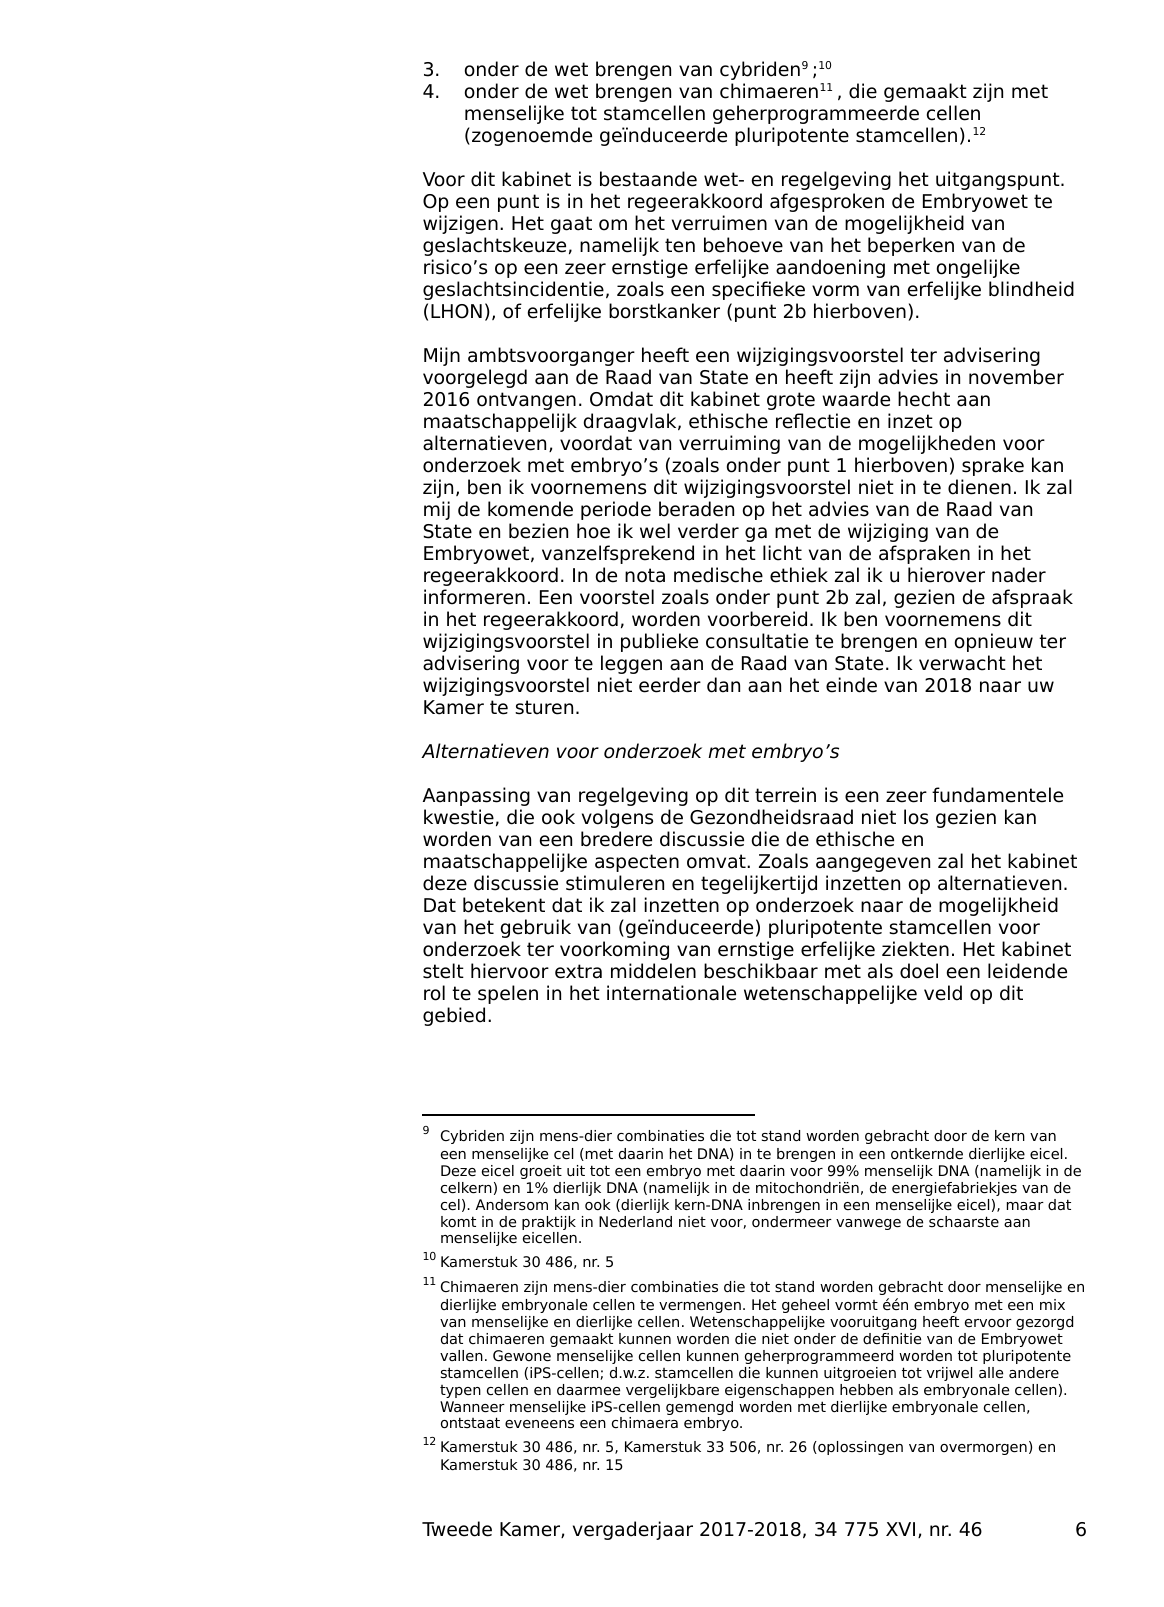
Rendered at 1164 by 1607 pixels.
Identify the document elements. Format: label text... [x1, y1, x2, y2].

text Aanpassing van regelgeving op dit terrein is een zeer fundamentele kwestie, die ook volgens de Gezondheidsraad niet los gezien kan worden van een bredere discussie die de ethische en maatschappelijke aspecten omvat. Zoals aangegeven zal het kabinet deze discussie stimuleren en tegelijkertijd inzetten op alternatieven. Dat betekent dat ik zal inzetten op onderzoek naar de mogelijkheid van het gebruik van (geïnduceerde) pluripotente stamcellen voor onderzoek ter voorkoming van ernstige erfelijke ziekten. Het kabinet stelt hiervoor extra middelen beschikbaar met als doel een leidende rol te spelen in het internationale wetenschappelijke veld op dit gebied. [422, 785, 1087, 1027]
text 3. onder de wet brengen van cybriden; [422, 59, 1087, 81]
text Kamerstuk 30 486, nr. 5 [422, 1250, 1087, 1272]
text Kamerstuk 30 486, nr. 5, Kamerstuk 33 506, nr. 26 (oplossingen van overmorgen) en Kamerstuk 30 486, nr. 15 [422, 1435, 1087, 1474]
text Voor dit kabinet is bestaande wet- en regelgeving het uitgangspunt. Op een punt is in het regeerakkoord afgesproken de Embryowet te wijzigen. Het gaat om het verruimen van de mogelijkheid van geslachtskeuze, namelijk ten behoeve van het beperken van de risico’s op een zeer ernstige erfelijke aandoening met ongelijke geslachtsincidentie, zoals een specifieke vorm van erfelijke blindheid (LHON), of erfelijke borstkanker (punt 2b hierboven). [422, 169, 1087, 323]
text 4. onder de wet brengen van chimaeren, die gemaakt zijn met menselijke tot stamcellen geherprogrammeerde cellen (zogenoemde geïnduceerde pluripotente stamcellen). [422, 81, 1087, 147]
text Cybriden zijn mens-dier combinaties die tot stand worden gebracht door de kern van een menselijke cel (met daarin het DNA) in te brengen in een ontkernde dierlijke eicel. Deze eicel groeit uit tot een embryo met daarin voor 99% menselijk DNA (namelijk in de celkern) en 1% dierlijk DNA (namelijk in de mitochondriën, de energiefabriekjes van de cel). Andersom kan ook (dierlijk kern-DNA inbrengen in een menselijke eicel), maar dat komt in de praktijk in Nederland niet voor, ondermeer vanwege de schaarste aan menselijke eicellen. [422, 1124, 1087, 1247]
text Mijn ambtsvoorganger heeft een wijzigingsvoorstel ter advisering voorgelegd aan de Raad van State en heeft zijn advies in november 2016 ontvangen. Omdat dit kabinet grote waarde hecht aan maatschappelijk draagvlak, ethische reflectie en inzet op alternatieven, voordat van verruiming van de mogelijkheden voor onderzoek met embryo’s (zoals onder punt 1 hierboven) sprake kan zijn, ben ik voornemens dit wijzigingsvoorstel niet in te dienen. Ik zal mij de komende periode beraden op het advies van de Raad van State en bezien hoe ik wel verder ga met de wijziging van de Embryowet, vanzelfsprekend in het licht van de afspraken in het regeerakkoord. In de nota medische ethiek zal ik u hierover nader informeren. Een voorstel zoals onder punt 2b zal, gezien de afspraak in het regeerakkoord, worden voorbereid. Ik ben voornemens dit wijzigingsvoorstel in publieke consultatie te brengen en opnieuw ter advisering voor te leggen aan de Raad van State. Ik verwacht het wijzigingsvoorstel niet eerder dan aan het einde van 2018 naar uw Kamer te sturen. [422, 345, 1087, 719]
subtitle Alternatieven voor onderzoek met embryo’s [422, 741, 1087, 763]
text Chimaeren zijn mens-dier combinaties die tot stand worden gebracht door menselijke en dierlijke embryonale cellen te vermengen. Het geheel vormt één embryo met een mix van menselijke en dierlijke cellen. Wetenschappelijke vooruitgang heeft ervoor gezorgd dat chimaeren gemaakt kunnen worden die niet onder de definitie van de Embryowet vallen. Gewone menselijke cellen kunnen geherprogrammeerd worden tot pluripotente stamcellen (iPS-cellen; d.w.z. stamcellen die kunnen uitgroeien tot vrijwel alle andere typen cellen en daarmee vergelijkbare eigenschappen hebben als embryonale cellen). Wanneer menselijke iPS-cellen gemengd worden met dierlijke embryonale cellen, ontstaat eveneens een chimaera embryo. [422, 1275, 1087, 1432]
